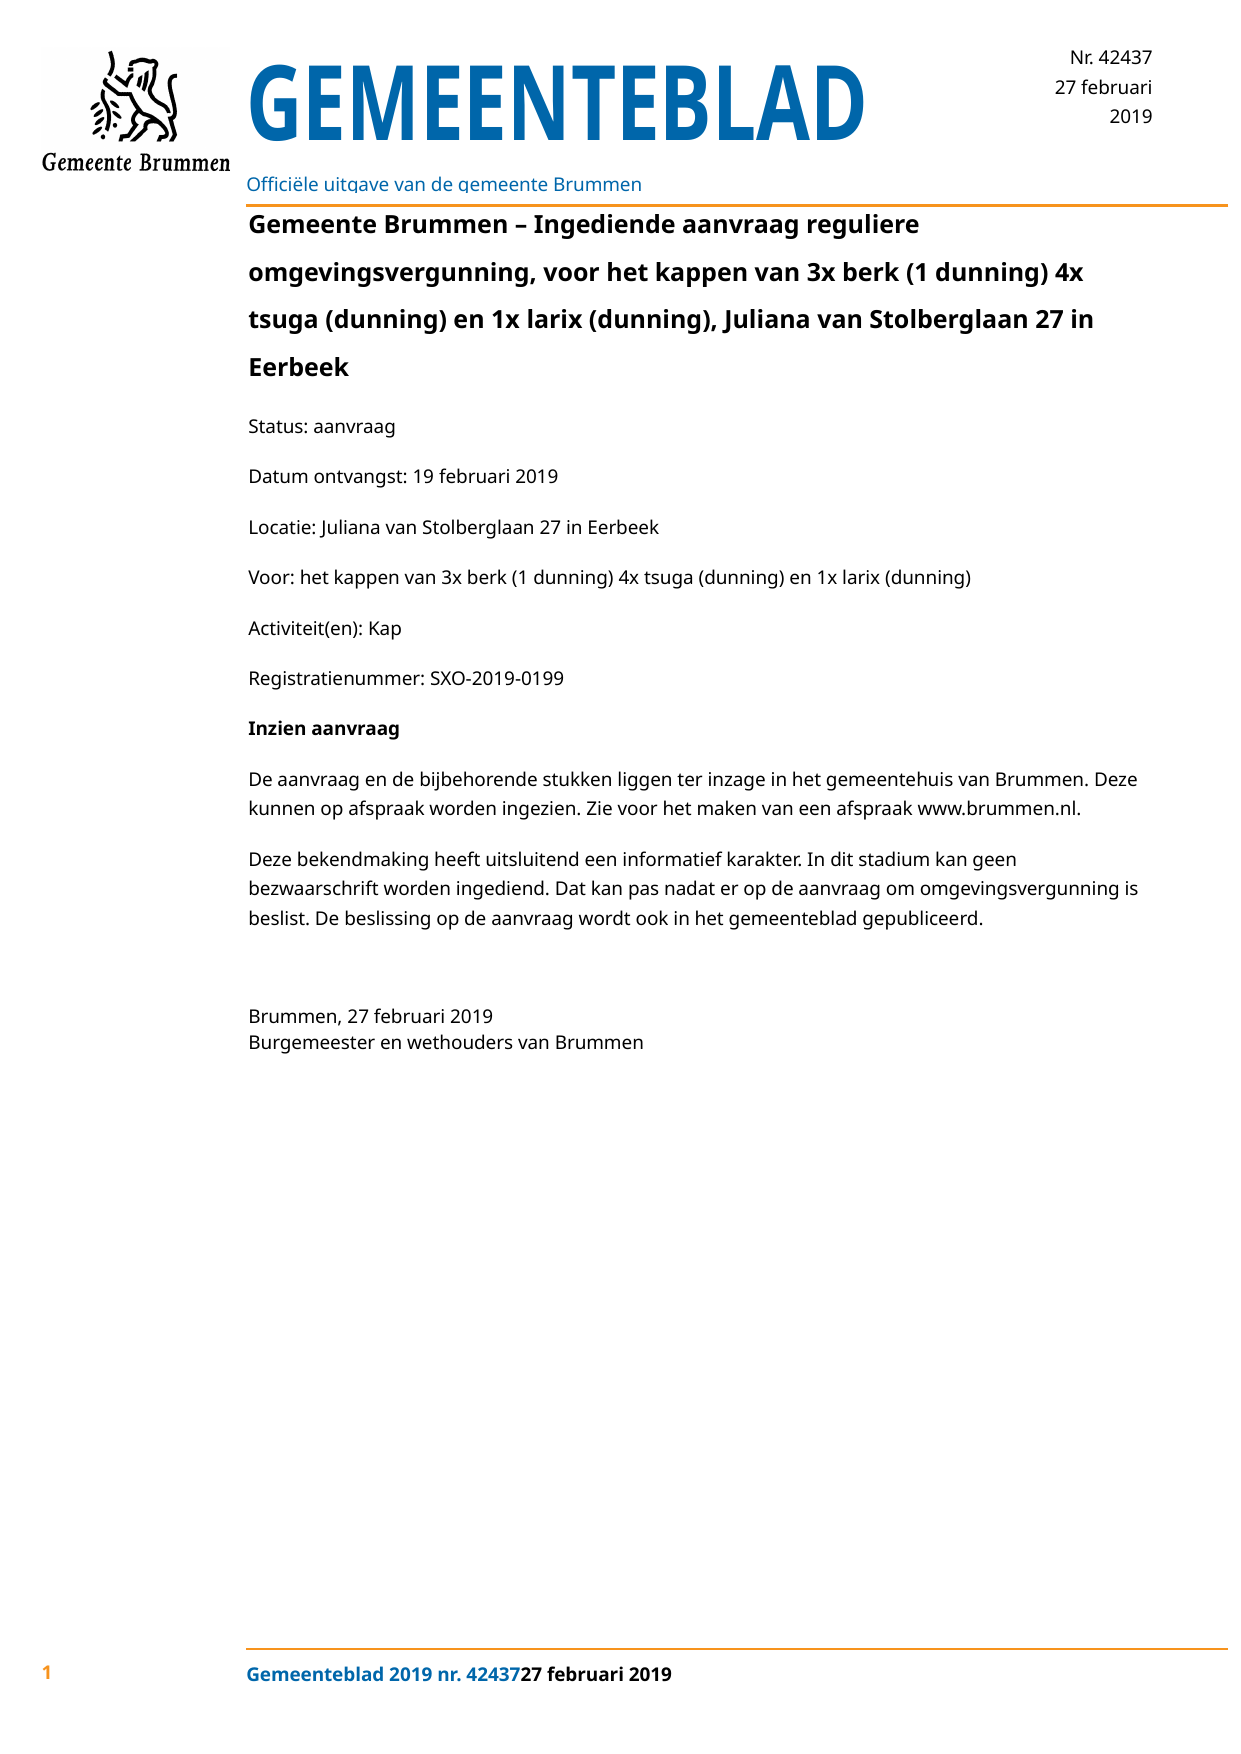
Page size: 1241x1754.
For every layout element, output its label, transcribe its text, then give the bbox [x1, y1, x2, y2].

text Inzien aanvraag [248, 716, 1152, 741]
text Gemeente Brummen – Ingediende aanvraag reguliere omgevingsvergunning, voor het kappen van 3x berk (1 dunning) 4x tsuga (dunning) en 1x larix (dunning), Juliana van Stolberglaan 27 in Eerbeek [248, 207, 1152, 384]
text Activiteit(en): Kap [248, 615, 1152, 641]
text Brummen, 27 februari 2019 [248, 1003, 1152, 1029]
text De aanvraag en de bijbehorende stukken liggen ter inzage in het gemeentehuis van Brummen. Deze kunnen op afspraak worden ingezien. Zie voor het maken van een afspraak www.brummen.nl. [248, 766, 1152, 821]
text Registratienummer: SXO-2019-0199 [248, 665, 1152, 691]
picture [41, 47, 231, 172]
text Voor: het kappen van 3x berk (1 dunning) 4x tsuga (dunning) en 1x larix (dunning) [248, 564, 1152, 590]
text Locatie: Juliana van Stolberglaan 27 in Eerbeek [248, 514, 1152, 540]
text Status: aanvraag [248, 413, 1152, 439]
text Datum ontvangst: 19 februari 2019 [248, 463, 1152, 489]
text Burgemeester en wethouders van Brummen [248, 1029, 1152, 1055]
text Deze bekendmaking heeft uitsluitend een informatief karakter. In dit stadium kan geen bezwaarschrift worden ingediend. Dat kan pas nadat er op de aanvraag om omgevingsvergunning is beslist. De beslissing op de aanvraag wordt ook in het gemeenteblad gepubliceerd. [248, 846, 1152, 931]
